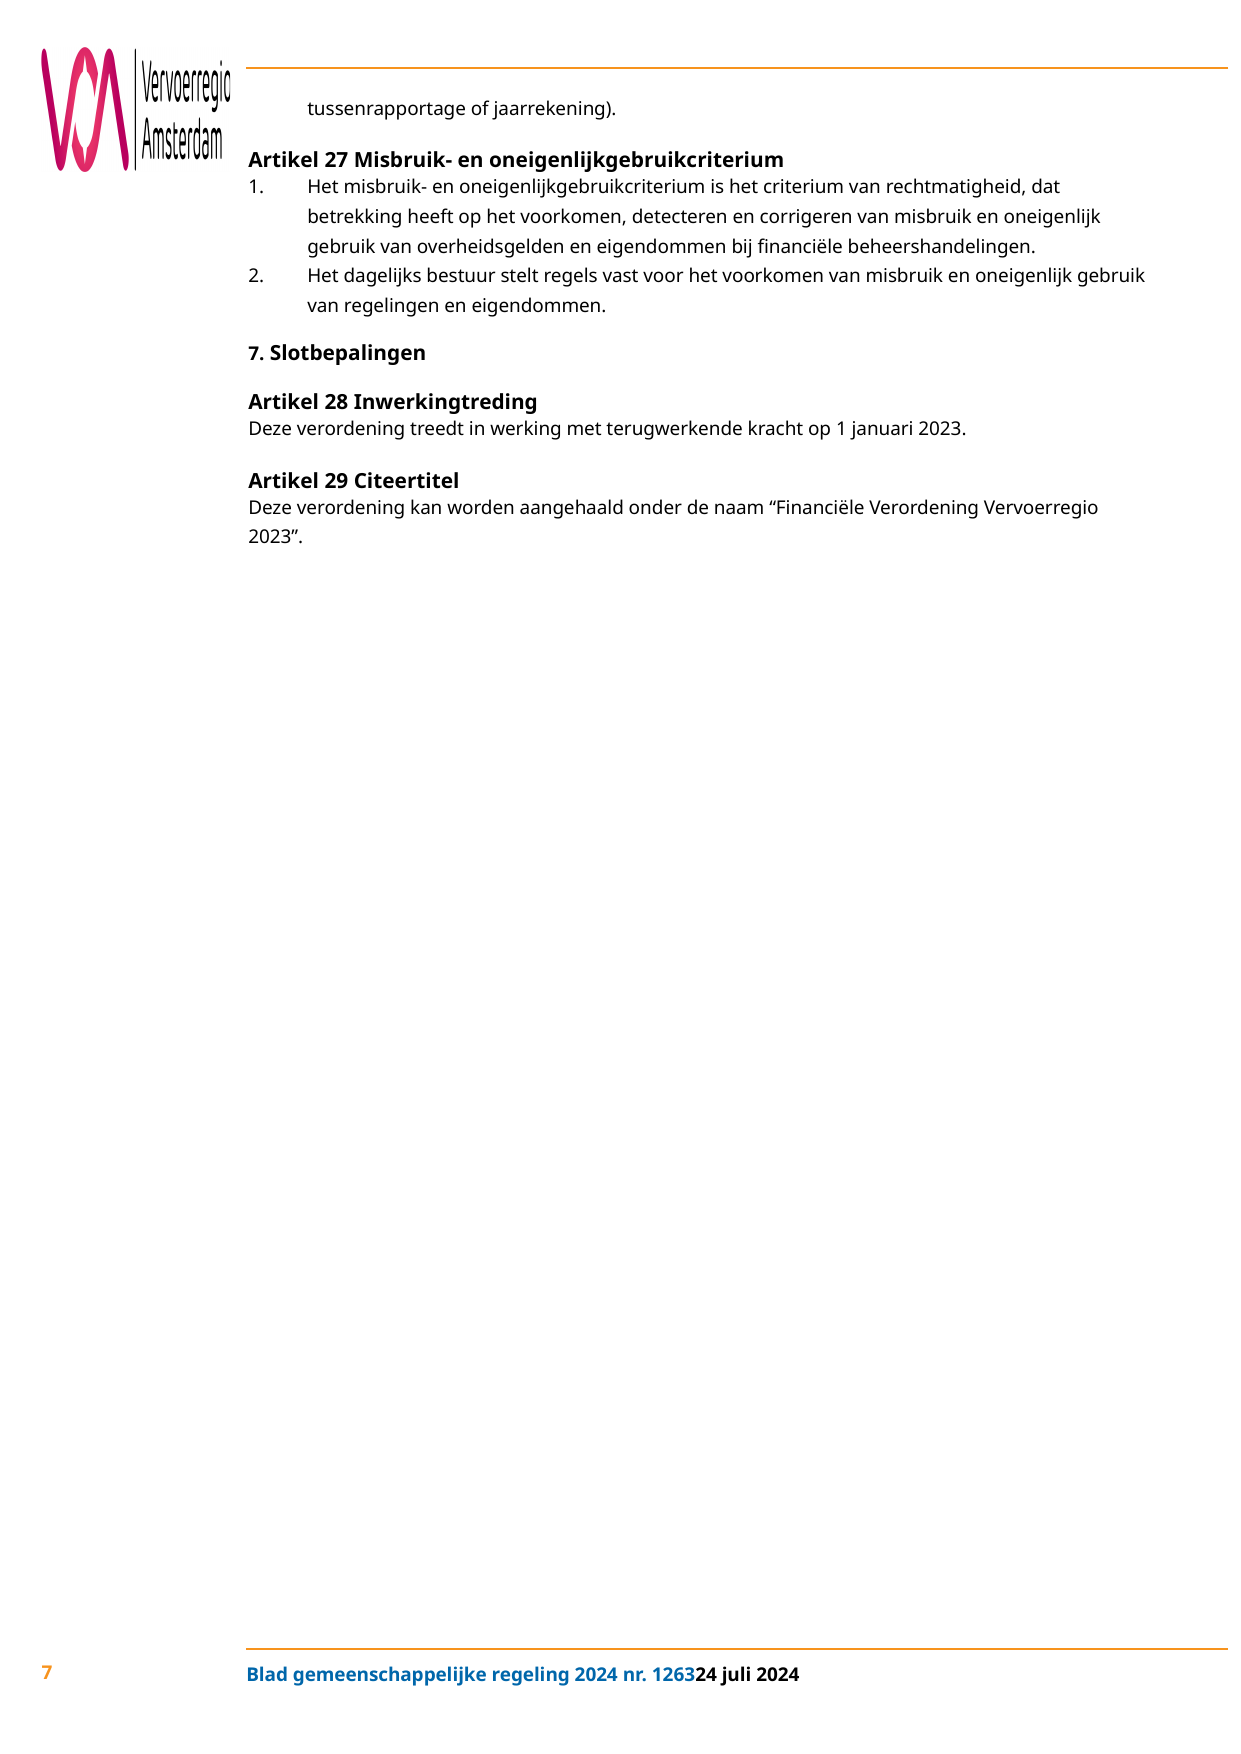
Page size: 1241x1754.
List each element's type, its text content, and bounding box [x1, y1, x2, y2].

text Artikel 28 Inwerkingtreding [248, 387, 1152, 415]
text Deze verordening treedt in werking met terugwerkende kracht op 1 januari 2023. [248, 415, 1152, 441]
text Deze verordening kan worden aangehaald onder de naam “Financiële Verordening Vervoerregio 2023”. [248, 494, 1152, 549]
list Het dagelijks bestuur stelt regels vast voor het voorkomen van misbruik en oneigenlijk gebruik van regelingen en eigendommen. [248, 262, 1152, 318]
text 7. Slotbepalingen [248, 338, 1152, 366]
text Artikel 29 Citeertitel [248, 466, 1152, 494]
picture [41, 47, 231, 172]
text Artikel 27 Misbruik- en oneigenlijkgebruikcriterium [248, 145, 1152, 174]
list Het misbruik- en oneigenlijkgebruikcriterium is het criterium van rechtmatigheid, dat betrekking heeft op het voorkomen, detecteren en corrigeren van misbruik en oneigenlijk gebruik van overheidsgelden en eigendommen bij financiële beheershandelingen. [248, 174, 1152, 258]
list tussenrapportage of jaarrekening). [248, 95, 1152, 121]
